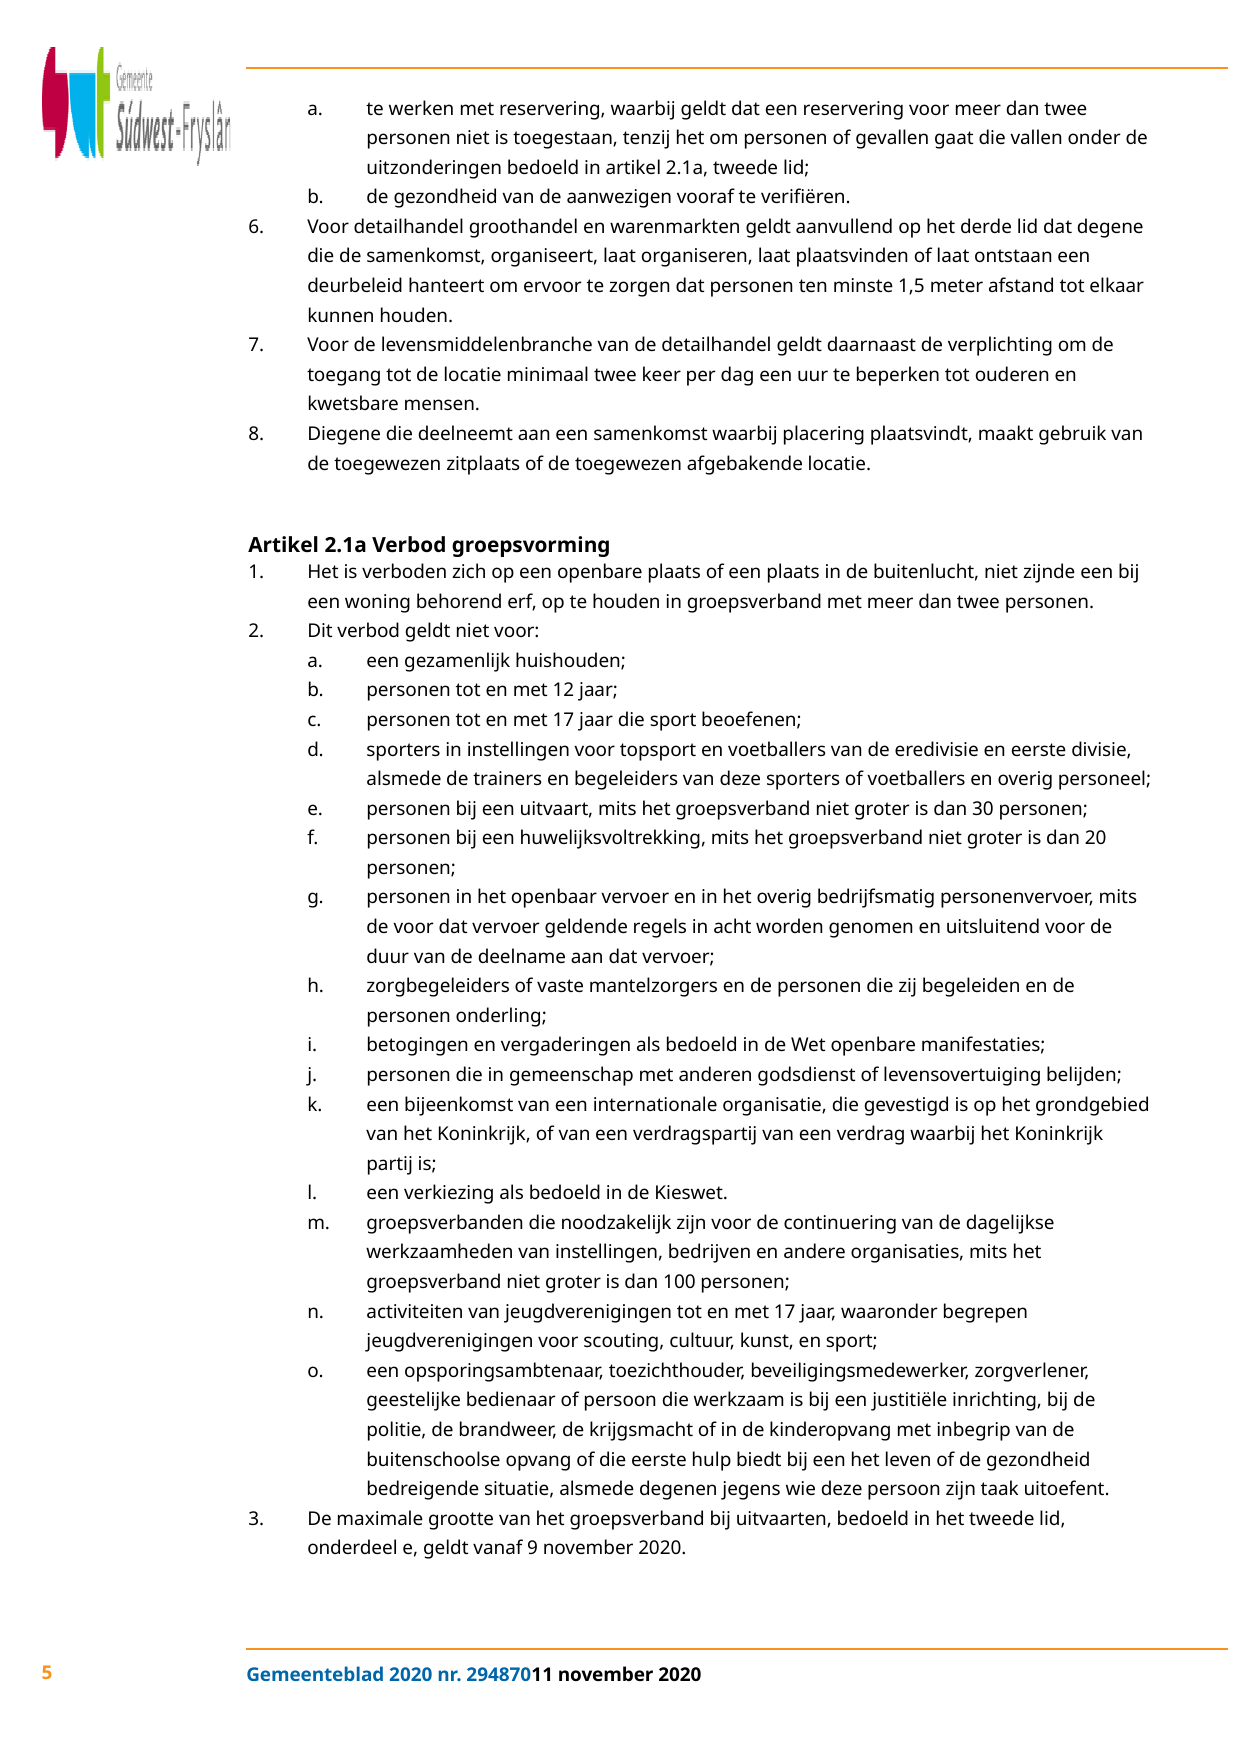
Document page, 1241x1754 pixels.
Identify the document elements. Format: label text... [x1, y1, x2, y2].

list De maximale grootte van het groepsverband bij uitvaarten, bedoeld in het tweede lid, onderdeel e, geldt vanaf 9 november 2020. [248, 1505, 1152, 1560]
list de gezondheid van de aanwezigen vooraf te verifiëren. [307, 183, 1152, 209]
list zorgbegeleiders of vaste mantelzorgers en de personen die zij begeleiden en de personen onderling; [307, 972, 1152, 1028]
list personen tot en met 17 jaar die sport beoefenen; [307, 706, 1152, 732]
list een verkiezing als bedoeld in de Kieswet. [307, 1179, 1152, 1205]
list een opsporingsambtenaar, toezichthouder, beveiligingsmedewerker, zorgverlener, geestelijke bedienaar of persoon die werkzaam is bij een justitiële inrichting, bij de politie, de brandweer, de krijgsmacht of in de kinderopvang met inbegrip van de buitenschoolse opvang of die eerste hulp biedt bij een het leven of de gezondheid bedreigende situatie, alsmede degenen jegens wie deze persoon zijn taak uitoefent. [307, 1357, 1152, 1501]
text Artikel 2.1a Verbod groepsvorming [248, 530, 1152, 558]
list activiteiten van jeugdverenigingen tot en met 17 jaar, waaronder begrepen jeugdverenigingen voor scouting, cultuur, kunst, en sport; [307, 1298, 1152, 1353]
list Dit verbod geldt niet voor: [248, 617, 1152, 643]
list een gezamenlijk huishouden; [307, 647, 1152, 673]
list personen in het openbaar vervoer en in het overig bedrijfsmatig personenvervoer, mits de voor dat vervoer geldende regels in acht worden genomen en uitsluitend voor de duur van de deelname aan dat vervoer; [307, 884, 1152, 968]
list personen bij een huwelijksvoltrekking, mits het groepsverband niet groter is dan 20 personen; [307, 824, 1152, 880]
list groepsverbanden die noodzakelijk zijn voor de continuering van de dagelijkse werkzaamheden van instellingen, bedrijven en andere organisaties, mits het groepsverband niet groter is dan 100 personen; [307, 1209, 1152, 1294]
list personen bij een uitvaart, mits het groepsverband niet groter is dan 30 personen; [307, 795, 1152, 821]
list Voor detailhandel groothandel en warenmarkten geldt aanvullend op het derde lid dat degene die de samenkomst, organiseert, laat organiseren, laat plaatsvinden of laat ontstaan een deurbeleid hanteert om ervoor te zorgen dat personen ten minste 1,5 meter afstand tot elkaar kunnen houden. [248, 213, 1152, 328]
list Diegene die deelneemt aan een samenkomst waarbij placering plaatsvindt, maakt gebruik van de toegewezen zitplaats of de toegewezen afgebakende locatie. [248, 420, 1152, 476]
list Het is verboden zich op een openbare plaats of een plaats in de buitenlucht, niet zijnde een bij een woning behorend erf, op te houden in groepsverband met meer dan twee personen. [248, 558, 1152, 613]
list personen tot en met 12 jaar; [307, 677, 1152, 702]
list personen die in gemeenschap met anderen godsdienst of levensovertuiging belijden; [307, 1061, 1152, 1087]
picture [41, 47, 231, 172]
list sporters in instellingen voor topsport en voetballers van de eredivisie en eerste divisie, alsmede de trainers en begeleiders van deze sporters of voetballers en overig personeel; [307, 736, 1152, 791]
list een bijeenkomst van een internationale organisatie, die gevestigd is op het grondgebied van het Koninkrijk, of van een verdragspartij van een verdrag waarbij het Koninkrijk partij is; [307, 1091, 1152, 1176]
list te werken met reservering, waarbij geldt dat een reservering voor meer dan twee personen niet is toegestaan, tenzij het om personen of gevallen gaat die vallen onder de uitzonderingen bedoeld in artikel 2.1a, tweede lid; [307, 95, 1152, 180]
list Voor de levensmiddelenbranche van de detailhandel geldt daarnaast de verplichting om de toegang tot de locatie minimaal twee keer per dag een uur te beperken tot ouderen en kwetsbare mensen. [248, 331, 1152, 416]
list betogingen en vergaderingen als bedoeld in de Wet openbare manifestaties; [307, 1032, 1152, 1057]
